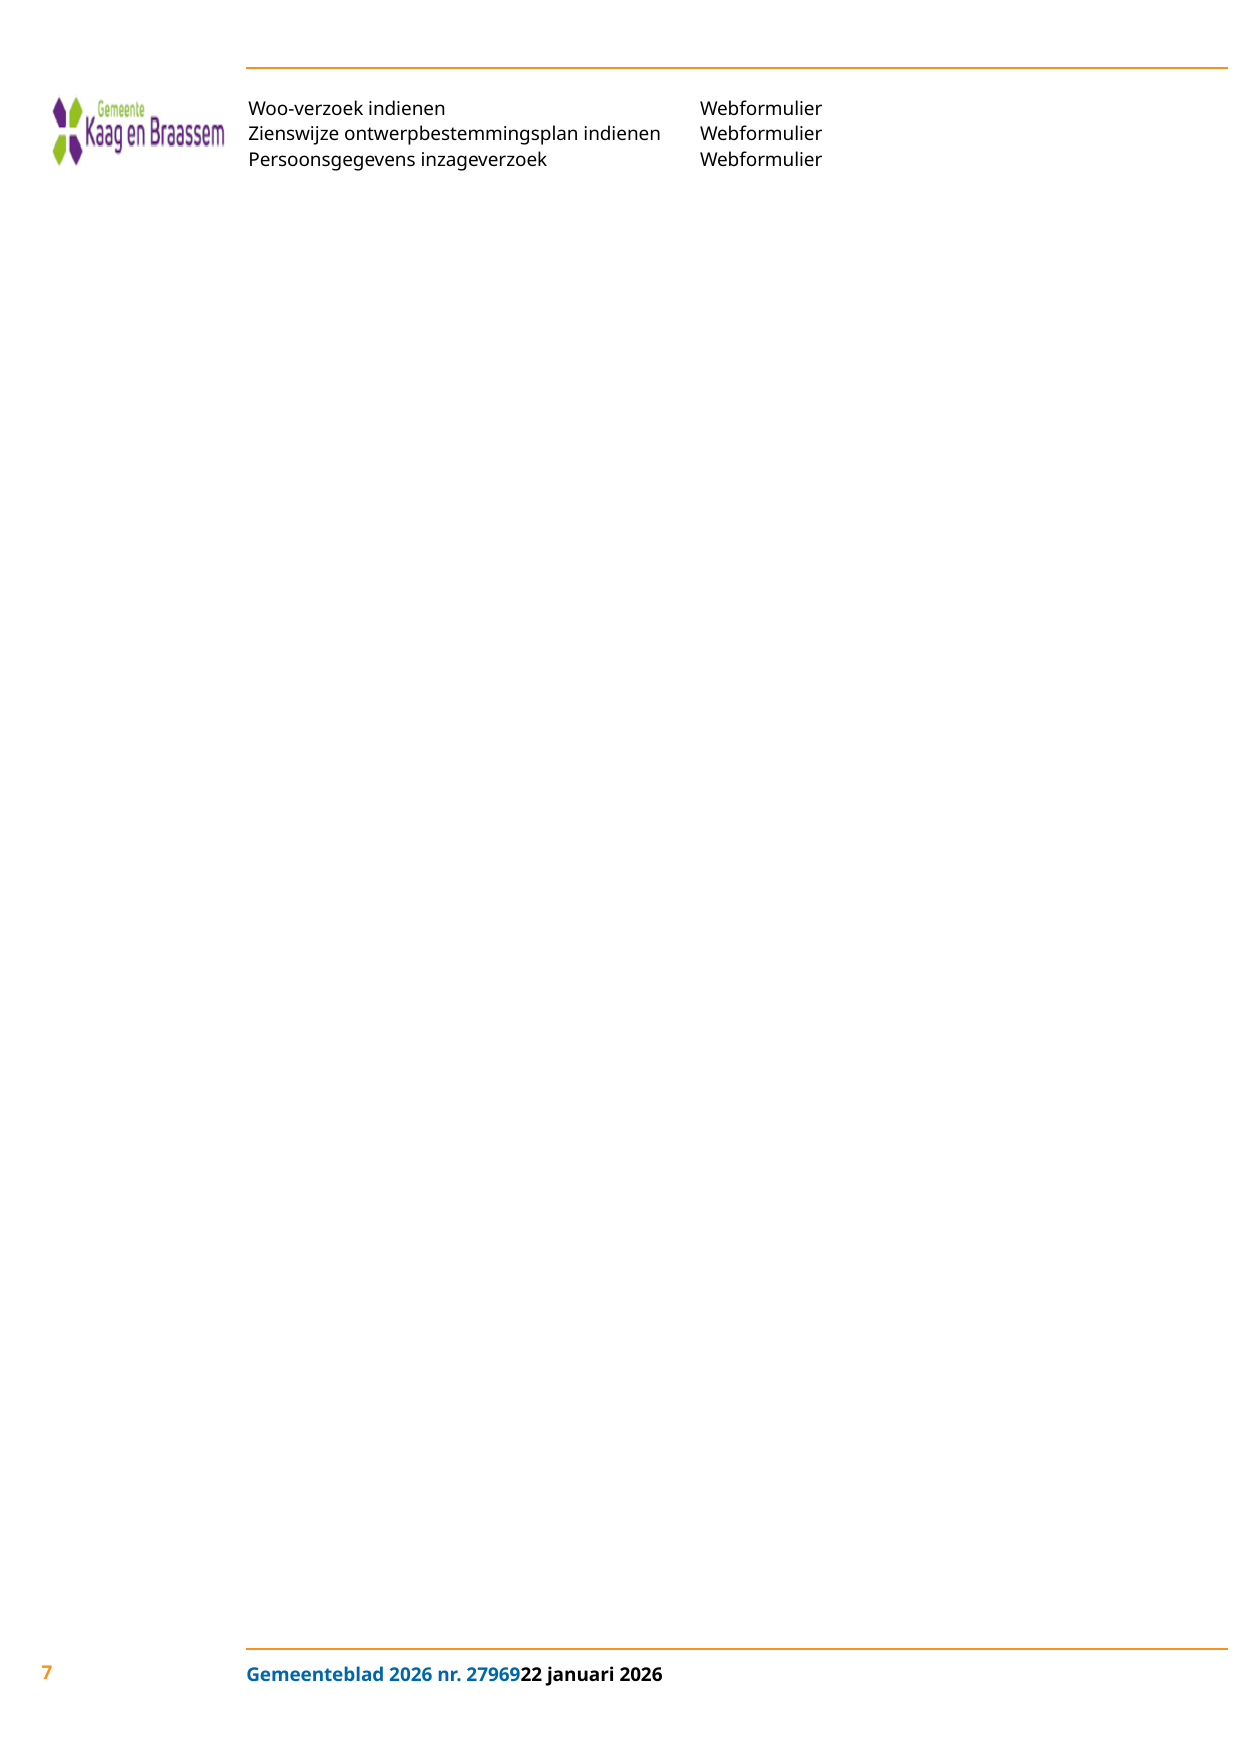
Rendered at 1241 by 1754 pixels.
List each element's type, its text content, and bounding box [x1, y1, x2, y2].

table_cell Woo-verzoek indienen [248, 95, 700, 121]
table_cell Webformulier [700, 95, 1152, 121]
picture [41, 47, 231, 172]
table_cell Webformulier [700, 146, 1152, 172]
table_cell Webformulier [700, 121, 1152, 146]
table_cell Persoonsgegevens inzageverzoek [248, 146, 700, 172]
table_cell Zienswijze ontwerpbestemmingsplan indienen [248, 121, 700, 146]
